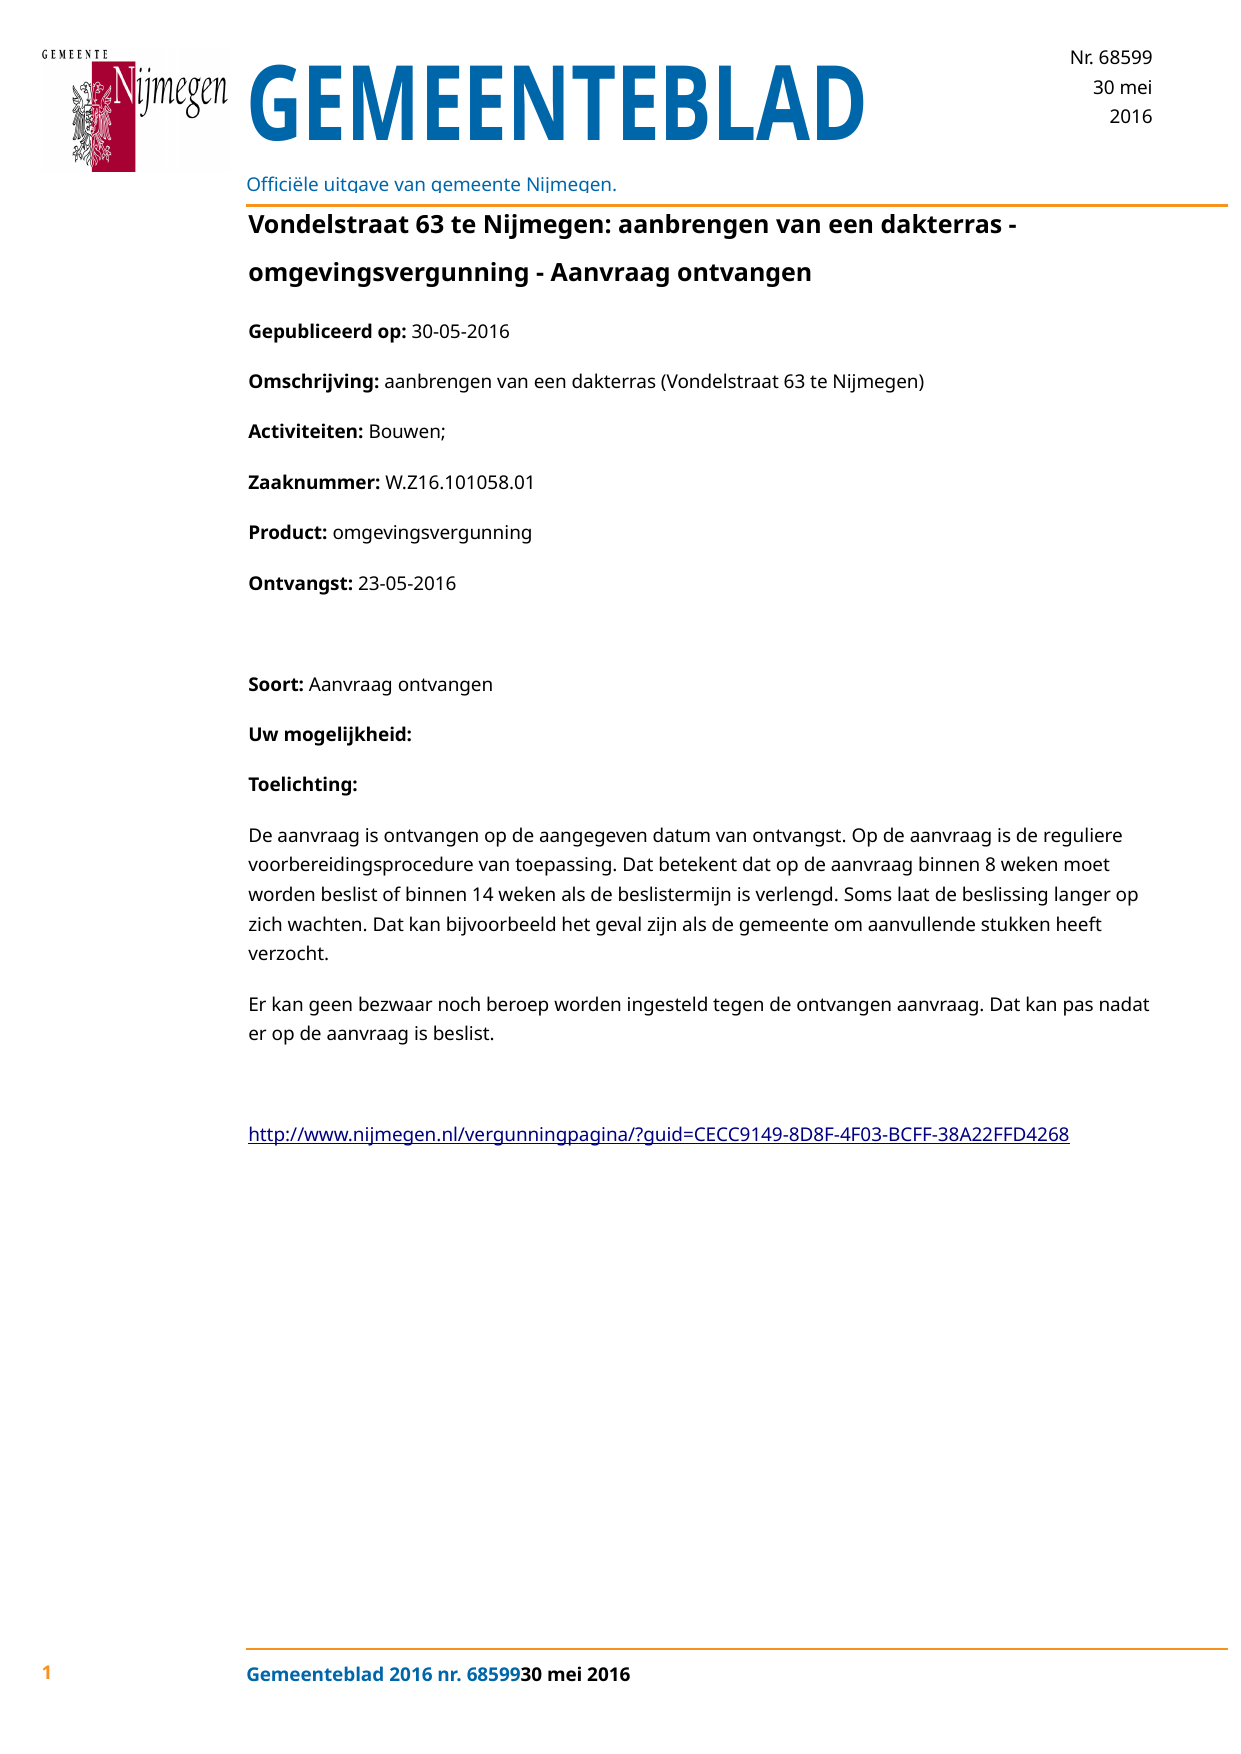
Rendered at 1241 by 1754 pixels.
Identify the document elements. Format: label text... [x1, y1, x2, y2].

text Product: omgevingsvergunning [248, 519, 1152, 545]
text Er kan geen bezwaar noch beroep worden ingesteld tegen de ontvangen aanvraag. Dat kan pas nadat er op de aanvraag is beslist. [248, 991, 1152, 1046]
text Omschrijving: aanbrengen van een dakterras (Vondelstraat 63 te Nijmegen) [248, 368, 1152, 394]
text De aanvraag is ontvangen op de aangegeven datum van ontvangst. Op de aanvraag is de reguliere voorbereidingsprocedure van toepassing. Dat betekent dat op de aanvraag binnen 8 weken moet worden beslist of binnen 14 weken als de beslistermijn is verlengd. Soms laat de beslissing langer op zich wachten. Dat kan bijvoorbeeld het geval zijn als de gemeente om aanvullende stukken heeft verzocht. [248, 822, 1152, 966]
picture [41, 47, 231, 172]
text http://www.nijmegen.nl/vergunningpagina/?guid=CECC9149-8D8F-4F03-BCFF-38A22FFD4268 [248, 1121, 1152, 1147]
text Zaaknummer: W.Z16.101058.01 [248, 469, 1152, 495]
text Toelichting: [248, 772, 1152, 797]
text Vondelstraat 63 te Nijmegen: aanbrengen van een dakterras - omgevingsvergunning - Aanvraag ontvangen [248, 207, 1152, 288]
text Uw mogelijkheid: [248, 721, 1152, 747]
text Activiteiten: Bouwen; [248, 419, 1152, 444]
text Ontvangst: 23-05-2016 [248, 570, 1152, 596]
text Gepubliceerd op: 30-05-2016 [248, 318, 1152, 344]
text Soort: Aanvraag ontvangen [248, 671, 1152, 697]
